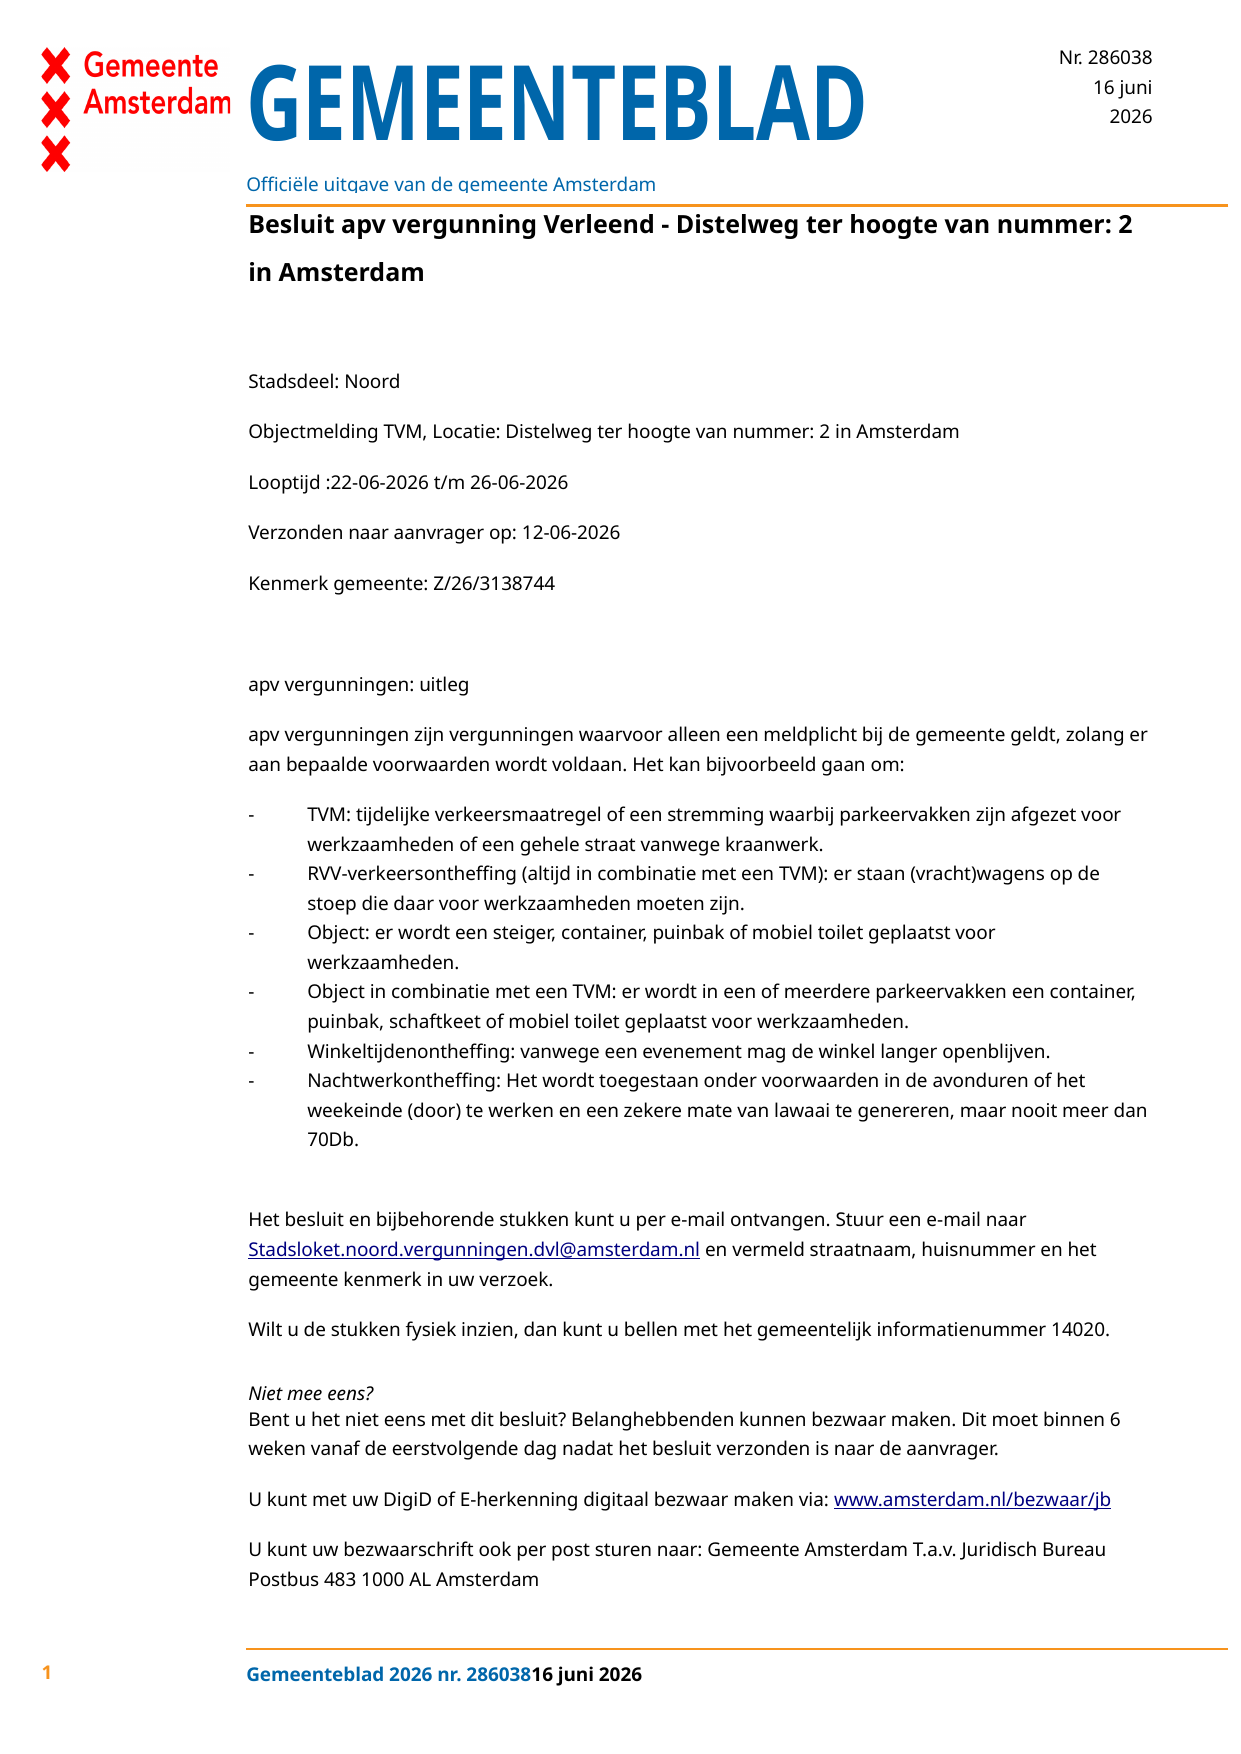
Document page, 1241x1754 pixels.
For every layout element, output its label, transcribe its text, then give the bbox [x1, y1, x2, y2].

text Besluit apv vergunning Verleend - Distelweg ter hoogte van nummer: 2 in Amsterdam [248, 207, 1152, 288]
list Object: er wordt een steiger, container, puinbak of mobiel toilet geplaatst voor werkzaamheden. [248, 919, 1152, 975]
list Object in combinatie met een TVM: er wordt in een of meerdere parkeervakken een container, puinbak, schaftkeet of mobiel toilet geplaatst voor werkzaamheden. [248, 979, 1152, 1034]
text apv vergunningen zijn vergunningen waarvoor alleen een meldplicht bij de gemeente geldt, zolang er aan bepaalde voorwaarden wordt voldaan. Het kan bijvoorbeeld gaan om: [248, 721, 1152, 777]
text Het besluit en bijbehorende stukken kunt u per e-mail ontvangen. Stuur een e-mail naar Stadsloket.noord.vergunningen.dvl@amsterdam.nl en vermeld straatnaam, huisnummer en het gemeente kenmerk in uw verzoek. [248, 1207, 1152, 1292]
picture [41, 47, 231, 172]
list Winkeltijdenontheffing: vanwege een evenement mag de winkel langer openblijven. [248, 1038, 1152, 1064]
text Objectmelding TVM, Locatie: Distelweg ter hoogte van nummer: 2 in Amsterdam [248, 419, 1152, 444]
text Looptijd :22-06-2026 t/m 26-06-2026 [248, 469, 1152, 495]
list Nachtwerkontheffing: Het wordt toegestaan onder voorwaarden in de avonduren of het weekeinde (door) te werken en een zekere mate van lawaai te genereren, maar nooit meer dan 70Db. [248, 1067, 1152, 1152]
text Kenmerk gemeente: Z/26/3138744 [248, 570, 1152, 596]
text Wilt u de stukken fysiek inzien, dan kunt u bellen met het gemeentelijk informatienummer 14020. [248, 1316, 1152, 1342]
text Verzonden naar aanvrager op: 12-06-2026 [248, 519, 1152, 545]
text apv vergunningen: uitleg [248, 671, 1152, 697]
list RVV-verkeersontheffing (altijd in combinatie met een TVM): er staan (vracht)wagens op de stoep die daar voor werkzaamheden moeten zijn. [248, 860, 1152, 916]
list TVM: tijdelijke verkeersmaatregel of een stremming waarbij parkeervakken zijn afgezet voor werkzaamheden of een gehele straat vanwege kraanwerk. [248, 801, 1152, 857]
text Niet mee eens? [248, 1380, 1152, 1406]
text U kunt uw bezwaarschrift ook per post sturen naar: Gemeente Amsterdam T.a.v. Juridisch Bureau Postbus 483 1000 AL Amsterdam [248, 1536, 1152, 1592]
text Stadsdeel: Noord [248, 368, 1152, 394]
text Bent u het niet eens met dit besluit? Belanghebbenden kunnen bezwaar maken. Dit moet binnen 6 weken vanaf de eerstvolgende dag nadat het besluit verzonden is naar de aanvrager. [248, 1406, 1152, 1461]
text U kunt met uw DigiD of E-herkenning digitaal bezwaar maken via: www.amsterdam.nl/bezwaar/jb [248, 1486, 1152, 1512]
